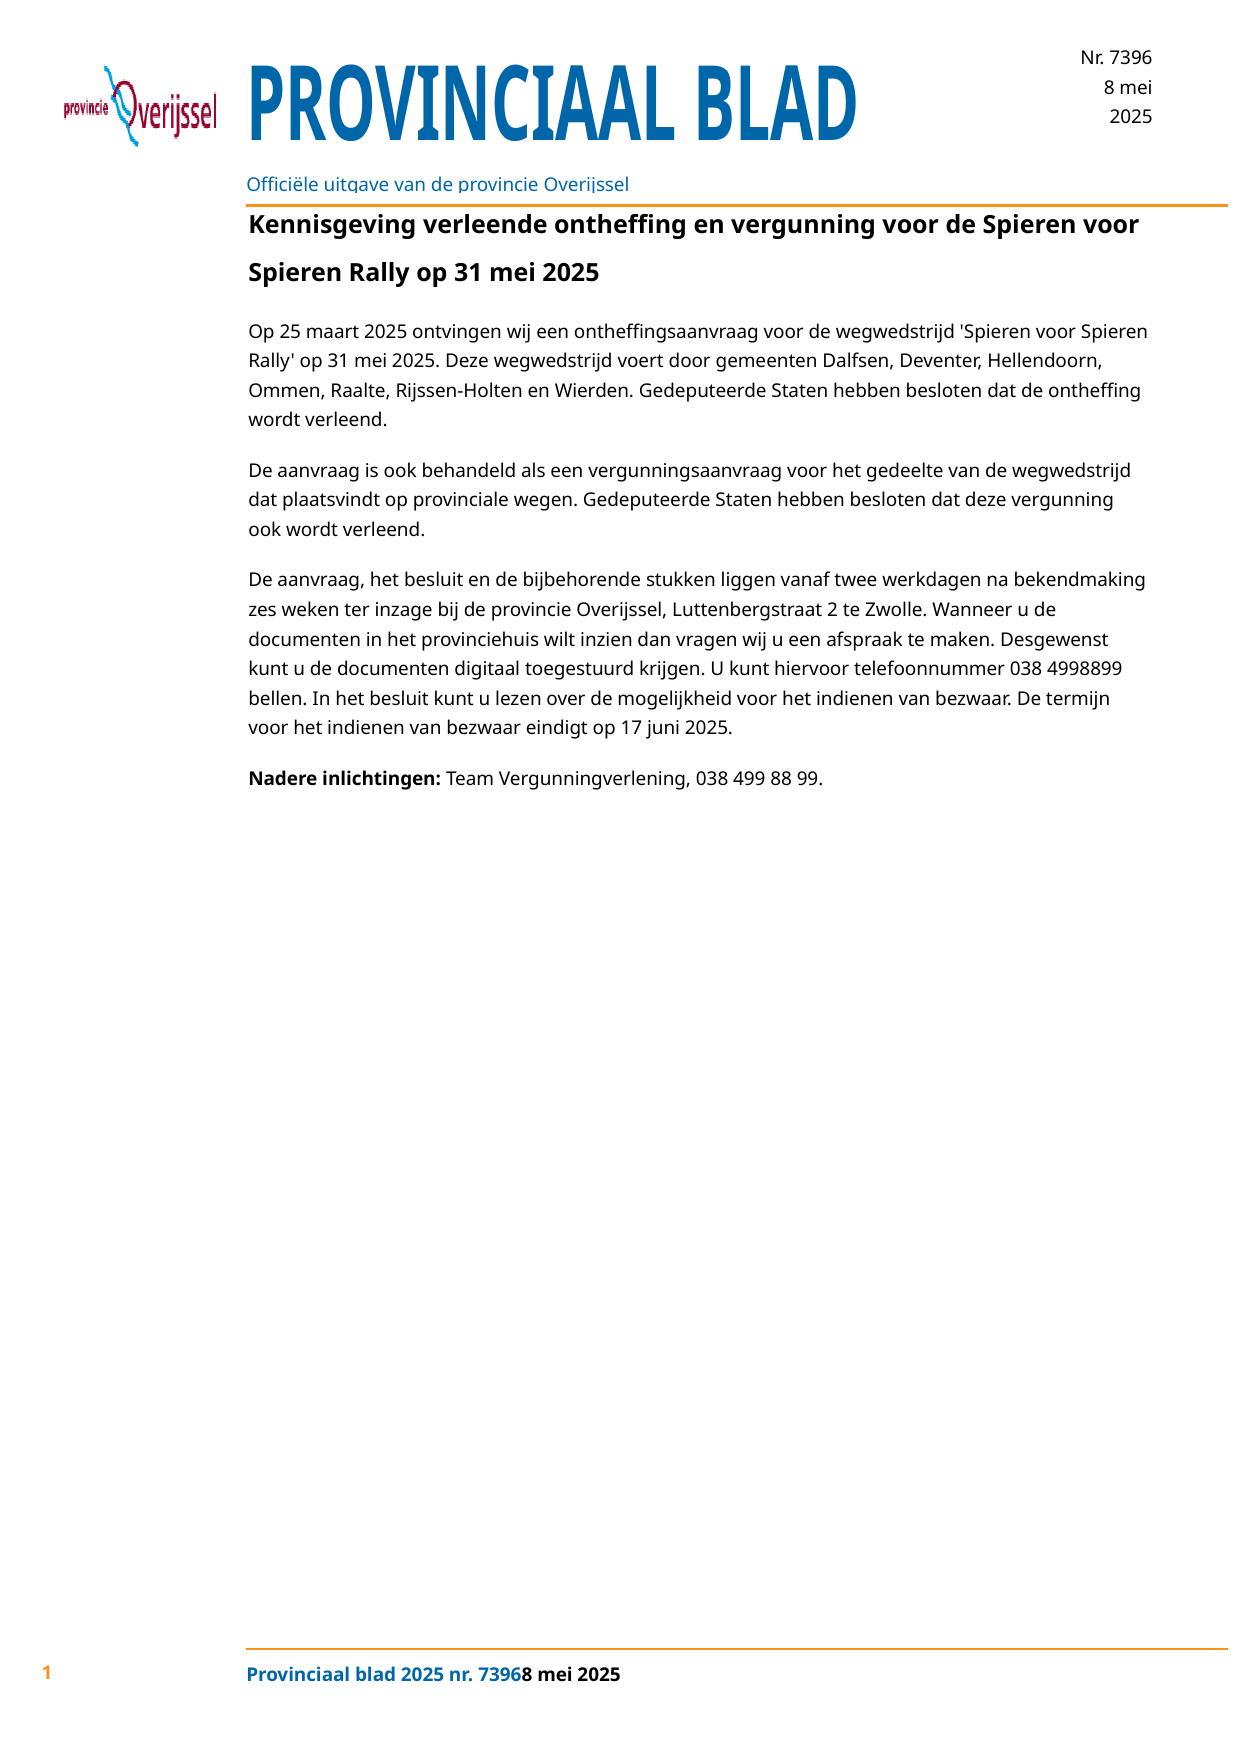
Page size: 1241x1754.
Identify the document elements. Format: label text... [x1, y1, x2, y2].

text Op 25 maart 2025 ontvingen wij een ontheffingsaanvraag voor de wegwedstrijd 'Spieren voor Spieren Rally' op 31 mei 2025. Deze wegwedstrijd voert door gemeenten Dalfsen, Deventer, Hellendoorn, Ommen, Raalte, Rijssen-Holten en Wierden. Gedeputeerde Staten hebben besloten dat de ontheffing wordt verleend. [248, 318, 1152, 432]
text De aanvraag is ook behandeld als een vergunningsaanvraag voor het gedeelte van de wegwedstrijd dat plaatsvindt op provinciale wegen. Gedeputeerde Staten hebben besloten dat deze vergunning ook wordt verleend. [248, 457, 1152, 542]
text Nadere inlichtingen: Team Vergunningverlening, 038 499 88 99. [248, 765, 1152, 791]
text De aanvraag, het besluit en de bijbehorende stukken liggen vanaf twee werkdagen na bekendmaking zes weken ter inzage bij de provincie Overijssel, Luttenbergstraat 2 te Zwolle. Wanneer u de documenten in het provinciehuis wilt inzien dan vragen wij u een afspraak te maken. Desgewenst kunt u de documenten digitaal toegestuurd krijgen. U kunt hiervoor telefoonnummer 038 4998899 bellen. In het besluit kunt u lezen over de mogelijkheid voor het indienen van bezwaar. De termijn voor het indienen van bezwaar eindigt op 17 juni 2025. [248, 567, 1152, 740]
picture [41, 47, 231, 172]
text Kennisgeving verleende ontheffing en vergunning voor de Spieren voor Spieren Rally op 31 mei 2025 [248, 207, 1152, 288]
